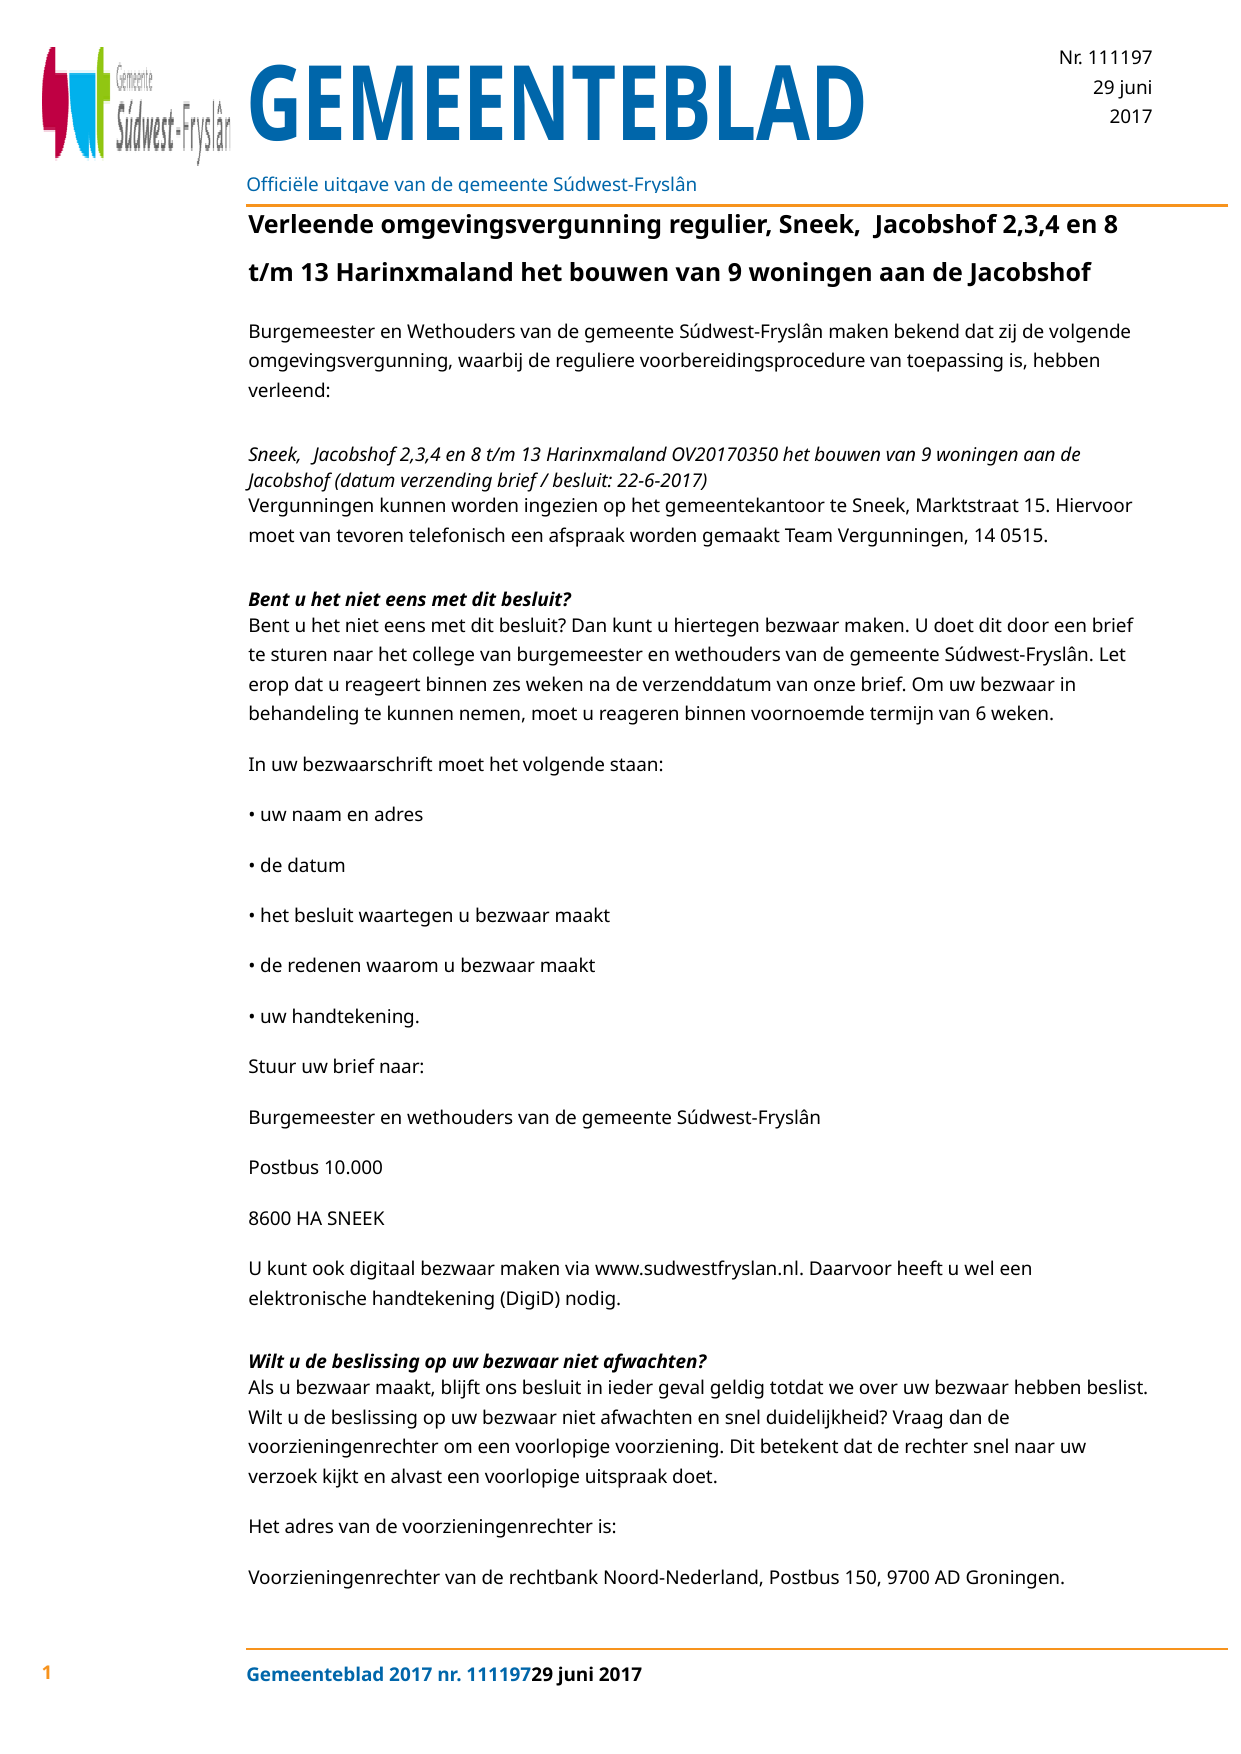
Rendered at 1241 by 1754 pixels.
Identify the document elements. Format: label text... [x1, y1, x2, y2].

text Sneek, Jacobshof 2,3,4 en 8 t/m 13 Harinxmaland OV20170350 het bouwen van 9 woningen aan de Jacobshof (datum verzending brief / besluit: 22-6-2017) [248, 441, 1152, 492]
text Stuur uw brief naar: [248, 1053, 1152, 1079]
text Het adres van de voorzieningenrechter is: [248, 1513, 1152, 1539]
text Verleende omgevingsvergunning regulier, Sneek, Jacobshof 2,3,4 en 8 t/m 13 Harinxmaland het bouwen van 9 woningen aan de Jacobshof [248, 207, 1152, 288]
picture [41, 47, 231, 172]
text Bent u het niet eens met dit besluit? [248, 586, 1152, 612]
text Bent u het niet eens met dit besluit? Dan kunt u hiertegen bezwaar maken. U doet dit door een brief te sturen naar het college van burgemeester en wethouders van de gemeente Súdwest-Fryslân. Let erop dat u reageert binnen zes weken na de verzenddatum van onze brief. Om uw bezwaar in behandeling te kunnen nemen, moet u reageren binnen voornoemde termijn van 6 weken. [248, 612, 1152, 726]
text In uw bezwaarschrift moet het volgende staan: [248, 751, 1152, 777]
text Postbus 10.000 [248, 1154, 1152, 1180]
text • het besluit waartegen u bezwaar maakt [248, 902, 1152, 928]
text U kunt ook digitaal bezwaar maken via www.sudwestfryslan.nl. Daarvoor heeft u wel een elektronische handtekening (DigiD) nodig. [248, 1255, 1152, 1310]
text • de datum [248, 852, 1152, 877]
text Burgemeester en wethouders van de gemeente Súdwest-Fryslân [248, 1104, 1152, 1129]
text • uw handtekening. [248, 1003, 1152, 1029]
text Voorzieningenrechter van de rechtbank Noord-Nederland, Postbus 150, 9700 AD Groningen. [248, 1564, 1152, 1590]
text • uw naam en adres [248, 801, 1152, 827]
text Als u bezwaar maakt, blijft ons besluit in ieder geval geldig totdat we over uw bezwaar hebben beslist. Wilt u de beslissing op uw bezwaar niet afwachten en snel duidelijkheid? Vraag dan de voorzieningenrechter om een voorlopige voorziening. Dit betekent dat de rechter snel naar uw verzoek kijkt en alvast een voorlopige uitspraak doet. [248, 1374, 1152, 1489]
text • de redenen waarom u bezwaar maakt [248, 953, 1152, 978]
text 8600 HA SNEEK [248, 1205, 1152, 1230]
text Burgemeester en Wethouders van de gemeente Súdwest-Fryslân maken bekend dat zij de volgende omgevingsvergunning, waarbij de reguliere voorbereidingsprocedure van toepassing is, hebben verleend: [248, 318, 1152, 403]
text Vergunningen kunnen worden ingezien op het gemeentekantoor te Sneek, Marktstraat 15. Hiervoor moet van tevoren telefonisch een afspraak worden gemaakt Team Vergunningen, 14 0515. [248, 492, 1152, 548]
text Wilt u de beslissing op uw bezwaar niet afwachten? [248, 1349, 1152, 1374]
